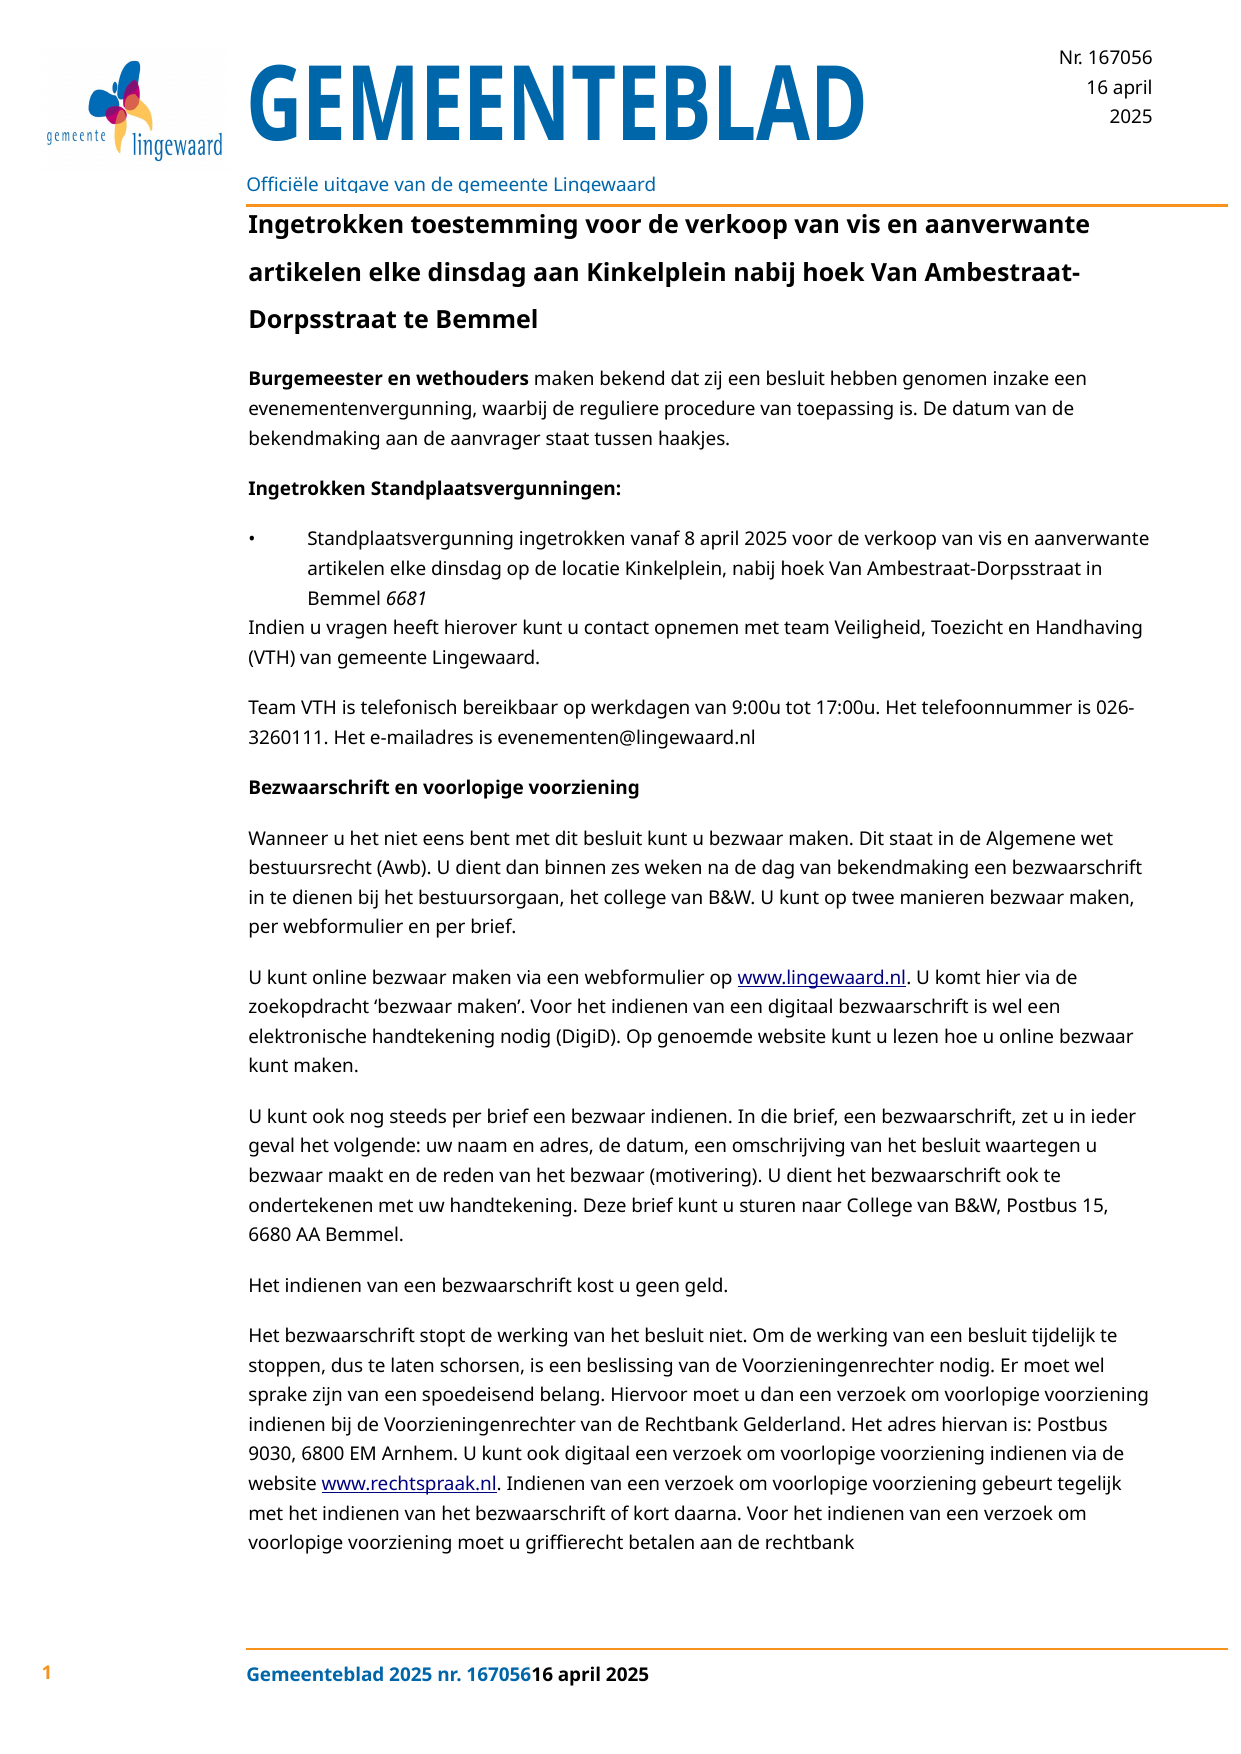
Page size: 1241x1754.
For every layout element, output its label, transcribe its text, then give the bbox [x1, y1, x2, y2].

text Ingetrokken toestemming voor de verkoop van vis en aanverwante artikelen elke dinsdag aan Kinkelplein nabij hoek Van Ambestraat-Dorpsstraat te Bemmel [248, 207, 1152, 336]
text U kunt ook nog steeds per brief een bezwaar indienen. In die brief, een bezwaarschrift, zet u in ieder geval het volgende: uw naam en adres, de datum, een omschrijving van het besluit waartegen u bezwaar maakt en de reden van het bezwaar (motivering). U dient het bezwaarschrift ook te ondertekenen met uw handtekening. Deze brief kunt u sturen naar College van B&W, Postbus 15, 6680 AA Bemmel. [248, 1103, 1152, 1247]
text Team VTH is telefonisch bereikbaar op werkdagen van 9:00u tot 17:00u. Het telefoonnummer is 026-3260111. Het e-mailadres is evenementen@lingewaard.nl [248, 694, 1152, 749]
text Ingetrokken Standplaatsvergunningen: [248, 475, 1152, 501]
text Bezwaarschrift en voorlopige voorziening [248, 774, 1152, 800]
picture [41, 47, 231, 172]
text Het indienen van een bezwaarschrift kost u geen geld. [248, 1272, 1152, 1297]
text Burgemeester en wethouders maken bekend dat zij een besluit hebben genomen inzake een evenementenvergunning, waarbij de reguliere procedure van toepassing is. De datum van de bekendmaking aan de aanvrager staat tussen haakjes. [248, 366, 1152, 450]
text U kunt online bezwaar maken via een webformulier op www.lingewaard.nl. U komt hier via de zoekopdracht ‘bezwaar maken’. Voor het indienen van een digitaal bezwaarschrift is wel een elektronische handtekening nodig (DigiD). Op genoemde website kunt u lezen hoe u online bezwaar kunt maken. [248, 964, 1152, 1078]
list Standplaatsvergunning ingetrokken vanaf 8 april 2025 voor de verkoop van vis en aanverwante artikelen elke dinsdag op de locatie Kinkelplein, nabij hoek Van Ambestraat-Dorpsstraat in Bemmel 6681 [248, 526, 1152, 610]
text Het bezwaarschrift stopt de werking van het besluit niet. Om de werking van een besluit tijdelijk te stoppen, dus te laten schorsen, is een beslissing van de Voorzieningenrechter nodig. Er moet wel sprake zijn van een spoedeisend belang. Hiervoor moet u dan een verzoek om voorlopige voorziening indienen bij de Voorzieningenrechter van de Rechtbank Gelderland. Het adres hiervan is: Postbus 9030, 6800 EM Arnhem. U kunt ook digitaal een verzoek om voorlopige voorziening indienen via de website www.rechtspraak.nl. Indienen van een verzoek om voorlopige voorziening gebeurt tegelijk met het indienen van het bezwaarschrift of kort daarna. Voor het indienen van een verzoek om voorlopige voorziening moet u griffierecht betalen aan de rechtbank [248, 1322, 1152, 1555]
text Wanneer u het niet eens bent met dit besluit kunt u bezwaar maken. Dit staat in de Algemene wet bestuursrecht (Awb). U dient dan binnen zes weken na de dag van bekendmaking een bezwaarschrift in te dienen bij het bestuursorgaan, het college van B&W. U kunt op twee manieren bezwaar maken, per webformulier en per brief. [248, 825, 1152, 939]
text Indien u vragen heeft hierover kunt u contact opnemen met team Veiligheid, Toezicht en Handhaving (VTH) van gemeente Lingewaard. [248, 614, 1152, 669]
